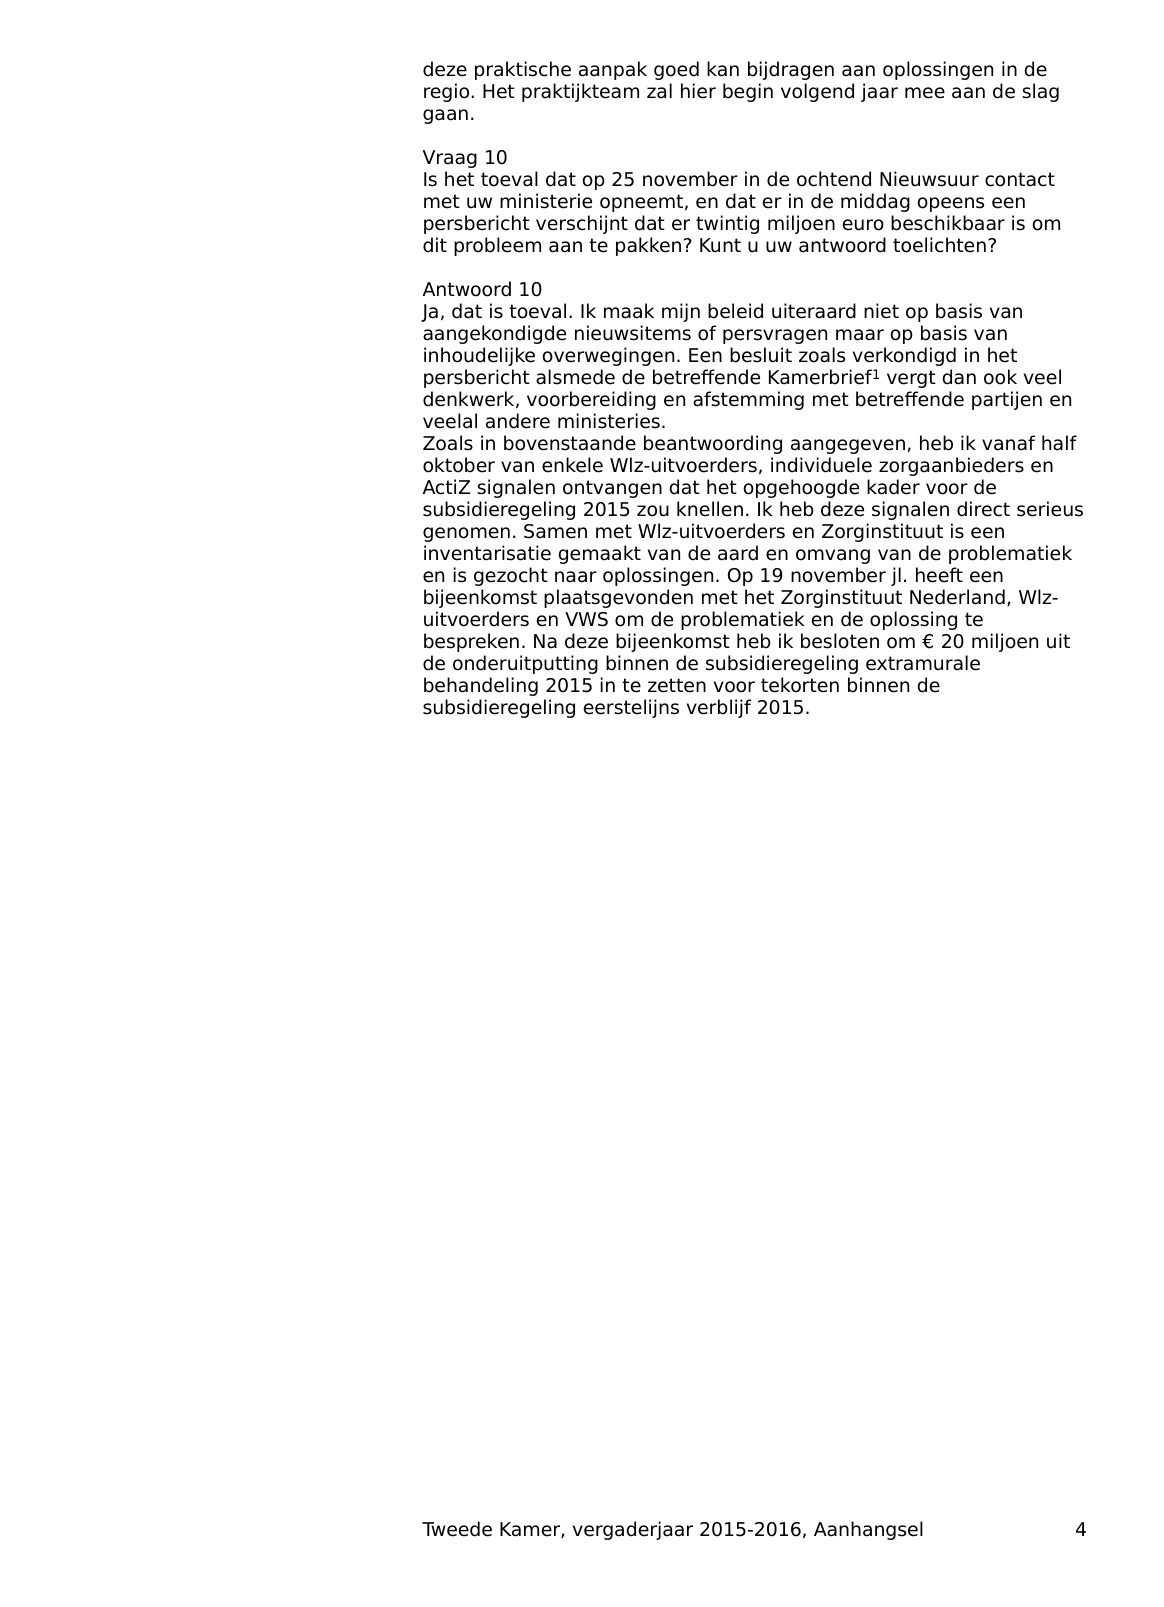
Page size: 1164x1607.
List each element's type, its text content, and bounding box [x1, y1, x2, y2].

text Antwoord 10 [422, 279, 1087, 301]
text Zoals in bovenstaande beantwoording aangegeven, heb ik vanaf half oktober van enkele Wlz-uitvoerders, individuele zorgaanbieders en ActiZ signalen ontvangen dat het opgehoogde kader voor de subsidieregeling 2015 zou knellen. Ik heb deze signalen direct serieus genomen. Samen met Wlz-uitvoerders en Zorginstituut is een inventarisatie gemaakt van de aard en omvang van de problematiek en is gezocht naar oplossingen. Op 19 november jl. heeft een bijeenkomst plaatsgevonden met het Zorginstituut Nederland, Wlz-uitvoerders en VWS om de problematiek en de oplossing te bespreken. Na deze bijeenkomst heb ik besloten om € 20 miljoen uit de onderuitputting binnen de subsidieregeling extramurale behandeling 2015 in te zetten voor tekorten binnen de subsidieregeling eerstelijns verblijf 2015. [422, 433, 1087, 719]
text Is het toeval dat op 25 november in de ochtend Nieuwsuur contact met uw ministerie opneemt, en dat er in de middag opeens een persbericht verschijnt dat er twintig miljoen euro beschikbaar is om dit probleem aan te pakken? Kunt u uw antwoord toelichten? [422, 169, 1087, 257]
text Vraag 10 [422, 147, 1087, 169]
text deze praktische aanpak goed kan bijdragen aan oplossingen in de regio. Het praktijkteam zal hier begin volgend jaar mee aan de slag gaan. [422, 59, 1087, 125]
text Ja, dat is toeval. Ik maak mijn beleid uiteraard niet op basis van aangekondigde nieuwsitems of persvragen maar op basis van inhoudelijke overwegingen. Een besluit zoals verkondigd in het persbericht alsmede de betreffende Kamerbrief1 vergt dan ook veel denkwerk, voorbereiding en afstemming met betreffende partijen en veelal andere ministeries. [422, 301, 1087, 433]
